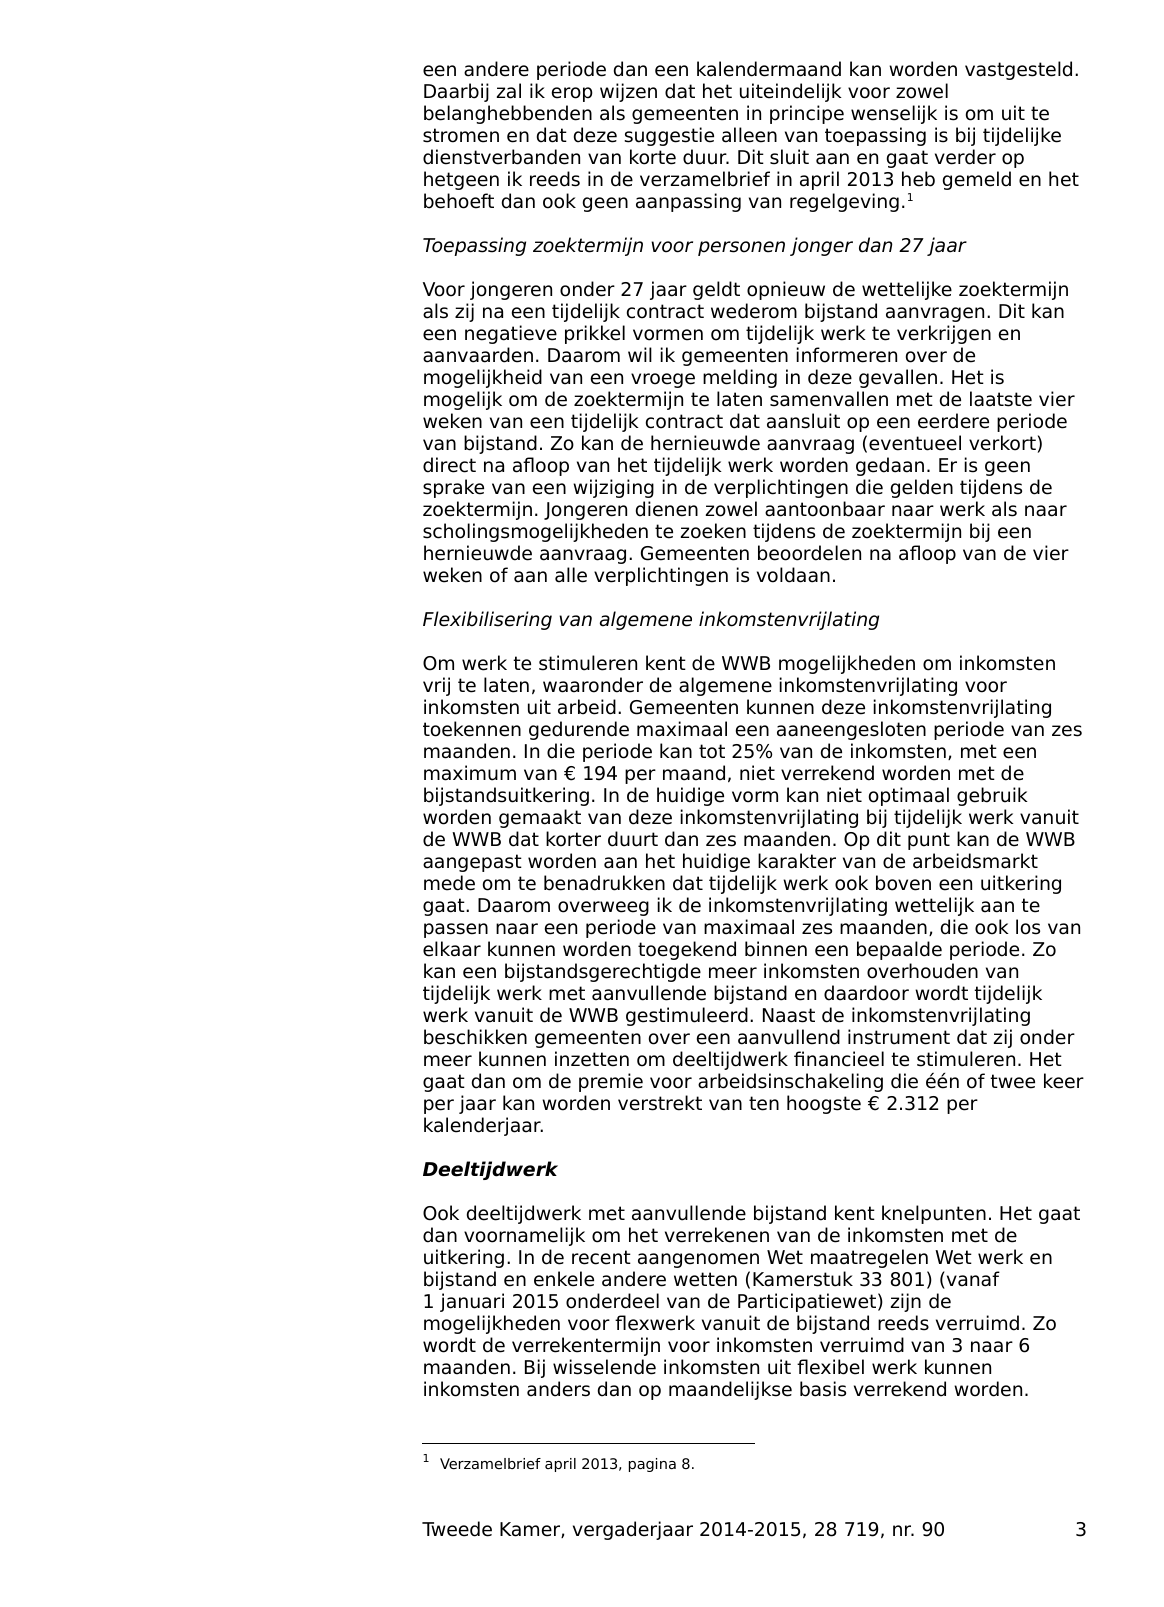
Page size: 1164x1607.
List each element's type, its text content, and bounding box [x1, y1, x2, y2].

subtitle Deeltijdwerk [422, 1159, 1087, 1181]
subtitle Toepassing zoektermijn voor personen jonger dan 27 jaar [422, 235, 1087, 257]
text Voor jongeren onder 27 jaar geldt opnieuw de wettelijke zoektermijn als zij na een tijdelijk contract wederom bijstand aanvragen. Dit kan een negatieve prikkel vormen om tijdelijk werk te verkrijgen en aanvaarden. Daarom wil ik gemeenten informeren over de mogelijkheid van een vroege melding in deze gevallen. Het is mogelijk om de zoektermijn te laten samenvallen met de laatste vier weken van een tijdelijk contract dat aansluit op een eerdere periode van bijstand. Zo kan de hernieuwde aanvraag (eventueel verkort) direct na afloop van het tijdelijk werk worden gedaan. Er is geen sprake van een wijziging in de verplichtingen die gelden tijdens de zoektermijn. Jongeren dienen zowel aantoonbaar naar werk als naar scholingsmogelijkheden te zoeken tijdens de zoektermijn bij een hernieuwde aanvraag. Gemeenten beoordelen na afloop van de vier weken of aan alle verplichtingen is voldaan. [422, 279, 1087, 587]
text een andere periode dan een kalendermaand kan worden vastgesteld. Daarbij zal ik erop wijzen dat het uiteindelijk voor zowel belanghebbenden als gemeenten in principe wenselijk is om uit te stromen en dat deze suggestie alleen van toepassing is bij tijdelijke dienstverbanden van korte duur. Dit sluit aan en gaat verder op hetgeen ik reeds in de verzamelbrief in april 2013 heb gemeld en het behoeft dan ook geen aanpassing van regelgeving. [422, 59, 1087, 213]
text Om werk te stimuleren kent de WWB mogelijkheden om inkomsten vrij te laten, waaronder de algemene inkomstenvrijlating voor inkomsten uit arbeid. Gemeenten kunnen deze inkomstenvrijlating toekennen gedurende maximaal een aaneengesloten periode van zes maanden. In die periode kan tot 25% van de inkomsten, met een maximum van € 194 per maand, niet verrekend worden met de bijstandsuitkering. In de huidige vorm kan niet optimaal gebruik worden gemaakt van deze inkomstenvrijlating bij tijdelijk werk vanuit de WWB dat korter duurt dan zes maanden. Op dit punt kan de WWB aangepast worden aan het huidige karakter van de arbeidsmarkt mede om te benadrukken dat tijdelijk werk ook boven een uitkering gaat. Daarom overweeg ik de inkomstenvrijlating wettelijk aan te passen naar een periode van maximaal zes maanden, die ook los van elkaar kunnen worden toegekend binnen een bepaalde periode. Zo kan een bijstandsgerechtigde meer inkomsten overhouden van tijdelijk werk met aanvullende bijstand en daardoor wordt tijdelijk werk vanuit de WWB gestimuleerd. Naast de inkomstenvrijlating beschikken gemeenten over een aanvullend instrument dat zij onder meer kunnen inzetten om deeltijdwerk financieel te stimuleren. Het gaat dan om de premie voor arbeidsinschakeling die één of twee keer per jaar kan worden verstrekt van ten hoogste € 2.312 per kalenderjaar. [422, 653, 1087, 1137]
subtitle Flexibilisering van algemene inkomstenvrijlating [422, 609, 1087, 631]
text Verzamelbrief april 2013, pagina 8. [422, 1452, 1087, 1474]
text Ook deeltijdwerk met aanvullende bijstand kent knelpunten. Het gaat dan voornamelijk om het verrekenen van de inkomsten met de uitkering. In de recent aangenomen Wet maatregelen Wet werk en bijstand en enkele andere wetten (Kamerstuk 33 801) (vanaf 1 januari 2015 onderdeel van de Participatiewet) zijn de mogelijkheden voor flexwerk vanuit de bijstand reeds verruimd. Zo wordt de verrekentermijn voor inkomsten verruimd van 3 naar 6 maanden. Bij wisselende inkomsten uit flexibel werk kunnen inkomsten anders dan op maandelijkse basis verrekend worden. [422, 1203, 1087, 1401]
